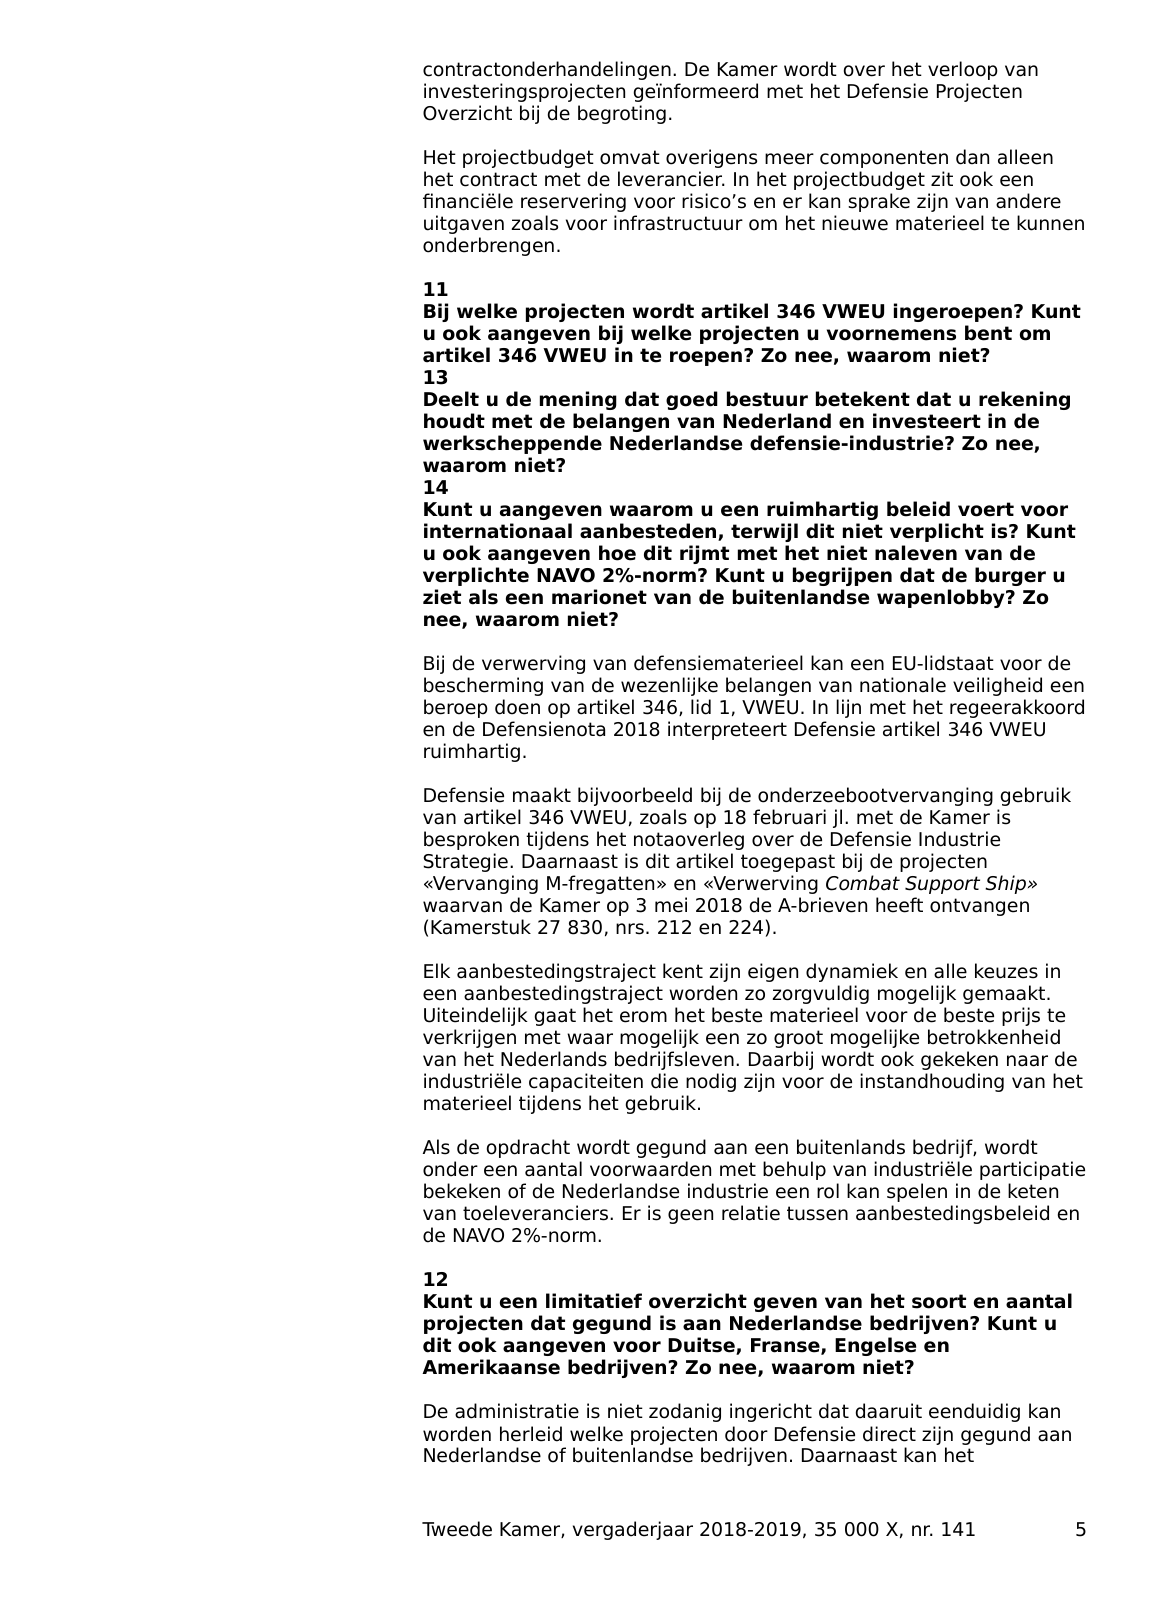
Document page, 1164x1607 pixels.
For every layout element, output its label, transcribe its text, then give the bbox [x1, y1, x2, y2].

text Kunt u aangeven waarom u een ruimhartig beleid voert voor internationaal aanbesteden, terwijl dit niet verplicht is? Kunt u ook aangeven hoe dit rijmt met het niet naleven van de verplichte NAVO 2%-norm? Kunt u begrijpen dat de burger u ziet als een marionet van de buitenlandse wapenlobby? Zo nee, waarom niet? [422, 499, 1087, 631]
text 13 [422, 367, 1087, 389]
text Elk aanbestedingstraject kent zijn eigen dynamiek en alle keuzes in een aanbestedingstraject worden zo zorgvuldig mogelijk gemaakt. Uiteindelijk gaat het erom het beste materieel voor de beste prijs te verkrijgen met waar mogelijk een zo groot mogelijke betrokkenheid van het Nederlands bedrijfsleven. Daarbij wordt ook gekeken naar de industriële capaciteiten die nodig zijn voor de instandhouding van het materieel tijdens het gebruik. [422, 961, 1087, 1115]
text Het projectbudget omvat overigens meer componenten dan alleen het contract met de leverancier. In het projectbudget zit ook een financiële reservering voor risico’s en er kan sprake zijn van andere uitgaven zoals voor infrastructuur om het nieuwe materieel te kunnen onderbrengen. [422, 147, 1087, 257]
text Bij welke projecten wordt artikel 346 VWEU ingeroepen? Kunt u ook aangeven bij welke projecten u voornemens bent om artikel 346 VWEU in te roepen? Zo nee, waarom niet? [422, 301, 1087, 367]
text 14 [422, 477, 1087, 499]
text contractonderhandelingen. De Kamer wordt over het verloop van investeringsprojecten geïnformeerd met het Defensie Projecten Overzicht bij de begroting. [422, 59, 1087, 125]
text Defensie maakt bijvoorbeeld bij de onderzeebootvervanging gebruik van artikel 346 VWEU, zoals op 18 februari jl. met de Kamer is besproken tijdens het notaoverleg over de Defensie Industrie Strategie. Daarnaast is dit artikel toegepast bij de projecten «Vervanging M-fregatten» en «Verwerving Combat Support Ship» waarvan de Kamer op 3 mei 2018 de A-brieven heeft ontvangen (Kamerstuk 27 830, nrs. 212 en 224). [422, 785, 1087, 939]
text 11 [422, 279, 1087, 301]
text Kunt u een limitatief overzicht geven van het soort en aantal projecten dat gegund is aan Nederlandse bedrijven? Kunt u dit ook aangeven voor Duitse, Franse, Engelse en Amerikaanse bedrijven? Zo nee, waarom niet? [422, 1291, 1087, 1379]
text 12 [422, 1269, 1087, 1291]
text De administratie is niet zodanig ingericht dat daaruit eenduidig kan worden herleid welke projecten door Defensie direct zijn gegund aan Nederlandse of buitenlandse bedrijven. Daarnaast kan het [422, 1401, 1087, 1467]
text Als de opdracht wordt gegund aan een buitenlands bedrijf, wordt onder een aantal voorwaarden met behulp van industriële participatie bekeken of de Nederlandse industrie een rol kan spelen in de keten van toeleveranciers. Er is geen relatie tussen aanbestedingsbeleid en de NAVO 2%-norm. [422, 1137, 1087, 1247]
text Bij de verwerving van defensiematerieel kan een EU-lidstaat voor de bescherming van de wezenlijke belangen van nationale veiligheid een beroep doen op artikel 346, lid 1, VWEU. In lijn met het regeerakkoord en de Defensienota 2018 interpreteert Defensie artikel 346 VWEU ruimhartig. [422, 653, 1087, 763]
text Deelt u de mening dat goed bestuur betekent dat u rekening houdt met de belangen van Nederland en investeert in de werkscheppende Nederlandse defensie-industrie? Zo nee, waarom niet? [422, 389, 1087, 477]
